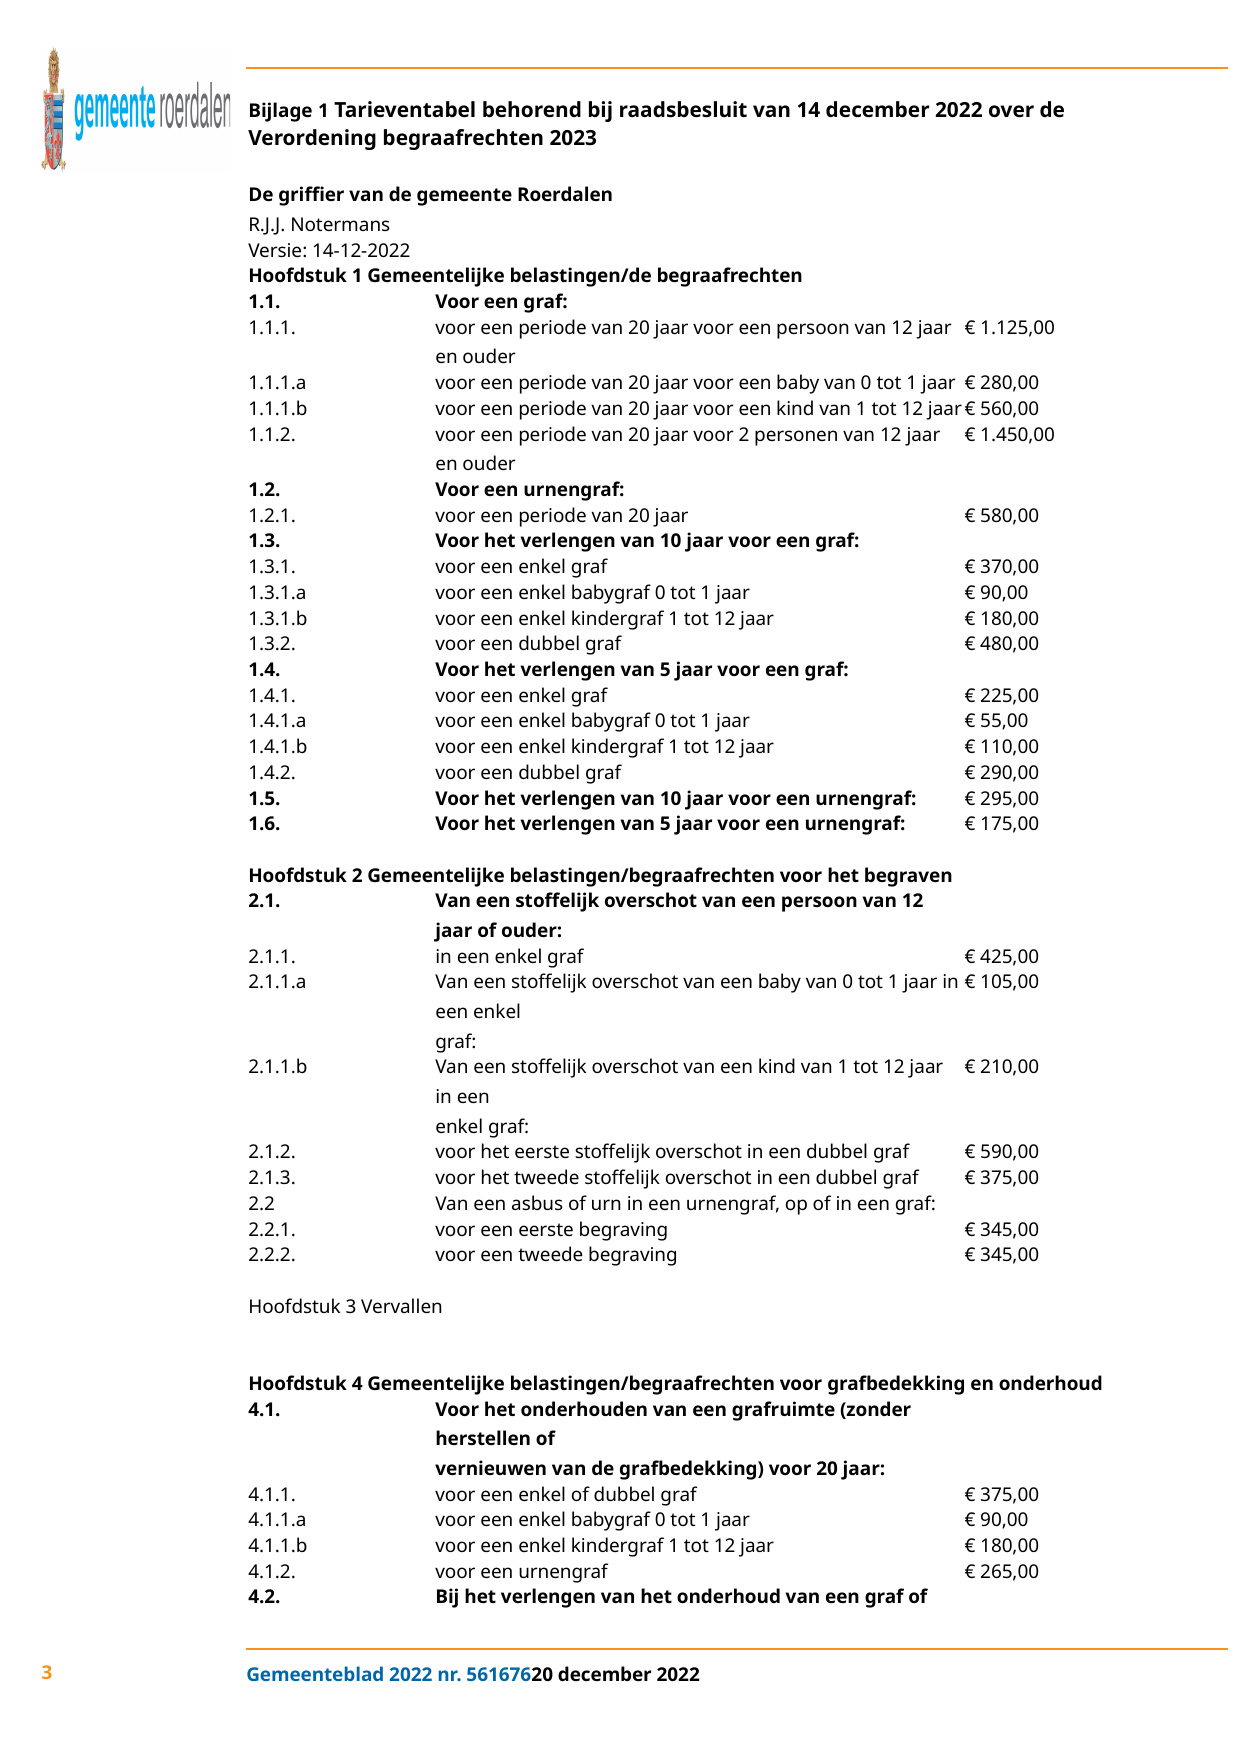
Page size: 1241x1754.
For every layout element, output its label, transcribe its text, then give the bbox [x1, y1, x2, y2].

table_cell € 425,00 [964, 943, 1152, 969]
table_cell 2.1.1.b [248, 1054, 435, 1138]
table_cell Voor het verlengen van 5 jaar voor een urnengraf: [435, 811, 964, 836]
table_header De griffier van de gemeente Roerdalen R.J.J. Notermans [248, 181, 964, 237]
table_cell [964, 237, 1152, 262]
table_cell 1.5. [248, 785, 435, 811]
table_cell € 175,00 [964, 811, 1152, 836]
table_cell 1.6. [248, 811, 435, 836]
table_cell [964, 1319, 1152, 1344]
table_cell Hoofdstuk 1 Gemeentelijke belastingen/de begraafrechten [248, 263, 1152, 288]
table_cell Voor het verlengen van 10 jaar voor een graf: [435, 528, 964, 553]
table_cell Van een stoffelijk overschot van een baby van 0 tot 1 jaar in een enkel graf: [435, 969, 964, 1054]
table_cell voor een periode van 20 jaar voor een persoon van 12 jaar en ouder [435, 314, 964, 369]
table_cell [964, 1190, 1152, 1216]
table_cell in een enkel graf [435, 943, 964, 969]
table_cell Hoofdstuk 4 Gemeentelijke belastingen/begraafrechten voor grafbedekking en onderhoud [248, 1370, 1152, 1396]
table_cell € 1.125,00 [964, 314, 1152, 369]
table_cell € 110,00 [964, 733, 1152, 759]
table_cell 4.1.1.b [248, 1532, 435, 1558]
table_cell € 210,00 [964, 1054, 1152, 1138]
table_cell 2.1.1. [248, 943, 435, 969]
table_cell [248, 1267, 435, 1293]
table_cell voor een enkel kindergraf 1 tot 12 jaar [435, 1532, 964, 1558]
table_cell [964, 288, 1152, 314]
table_cell Van een stoffelijk overschot van een kind van 1 tot 12 jaar in een enkel graf: [435, 1054, 964, 1138]
table_cell 2.2.2. [248, 1241, 435, 1267]
table_cell [435, 1267, 964, 1293]
table_cell voor een enkel babygraf 0 tot 1 jaar [435, 708, 964, 733]
table_cell 2.1.2. [248, 1139, 435, 1164]
table_cell € 55,00 [964, 708, 1152, 733]
table_cell 4.1.1. [248, 1481, 435, 1506]
table_cell 1.4.1.a [248, 708, 435, 733]
table_cell 1.1.2. [248, 421, 435, 476]
table_cell [248, 1319, 435, 1344]
table_cell Van een asbus of urn in een urnengraf, op of in een graf: [435, 1190, 964, 1216]
table_cell 1.4.2. [248, 759, 435, 785]
table_cell 2.1. [248, 888, 435, 943]
table_cell € 560,00 [964, 395, 1152, 421]
table_cell voor een enkel graf [435, 682, 964, 708]
table_cell Voor het onderhouden van een grafruimte (zonder herstellen of vernieuwen van de grafbedekking) voor 20 jaar: [435, 1396, 964, 1481]
table_cell 1.2.1. [248, 502, 435, 527]
table_cell 1.3.1.b [248, 605, 435, 630]
table_cell 1.3.2. [248, 630, 435, 656]
table_cell 4.2. [248, 1584, 435, 1609]
table_cell Voor het verlengen van 10 jaar voor een urnengraf: [435, 785, 964, 811]
table_cell € 225,00 [964, 682, 1152, 708]
table_cell € 370,00 [964, 553, 1152, 579]
table_cell voor een periode van 20 jaar voor 2 personen van 12 jaar en ouder [435, 421, 964, 476]
table_cell [435, 1344, 964, 1370]
picture [41, 47, 231, 172]
table_cell Hoofdstuk 3 Vervallen [248, 1293, 964, 1319]
table_cell € 180,00 [964, 605, 1152, 630]
table_cell [964, 836, 1152, 862]
table_cell [964, 528, 1152, 553]
table_header [964, 181, 1152, 237]
table_cell [435, 1319, 964, 1344]
table_cell [964, 888, 1152, 943]
table_cell 2.1.1.a [248, 969, 435, 1054]
table_cell 1.3. [248, 528, 435, 553]
table_cell 4.1. [248, 1396, 435, 1481]
table_cell € 90,00 [964, 579, 1152, 605]
table_cell 1.1.1.b [248, 395, 435, 421]
table_cell 4.1.2. [248, 1558, 435, 1584]
table_cell voor een tweede begraving [435, 1241, 964, 1267]
table_cell Voor het verlengen van 5 jaar voor een graf: [435, 656, 964, 682]
table_cell 1.4. [248, 656, 435, 682]
table_cell [964, 476, 1152, 502]
table_cell € 375,00 [964, 1481, 1152, 1506]
table_cell [964, 656, 1152, 682]
table_cell [964, 1267, 1152, 1293]
table_cell 1.4.1. [248, 682, 435, 708]
table_cell voor een periode van 20 jaar [435, 502, 964, 527]
table_cell Hoofdstuk 2 Gemeentelijke belastingen/begraafrechten voor het begraven [248, 862, 1152, 888]
table_cell Van een stoffelijk overschot van een persoon van 12 jaar of ouder: [435, 888, 964, 943]
table_cell voor een periode van 20 jaar voor een baby van 0 tot 1 jaar [435, 369, 964, 395]
table_cell 1.1.1. [248, 314, 435, 369]
table_cell € 280,00 [964, 369, 1152, 395]
table_cell € 90,00 [964, 1506, 1152, 1532]
table_cell [248, 1344, 435, 1370]
table_cell 2.1.3. [248, 1164, 435, 1190]
table_cell 4.1.1.a [248, 1506, 435, 1532]
table_cell [964, 1344, 1152, 1370]
table_cell 2.2 [248, 1190, 435, 1216]
table_cell Versie: 14-12-2022 [248, 237, 964, 262]
table_cell [435, 836, 964, 862]
table_cell € 290,00 [964, 759, 1152, 785]
table_cell [964, 1396, 1152, 1481]
table_cell € 345,00 [964, 1216, 1152, 1241]
table_cell 1.4.1.b [248, 733, 435, 759]
table_cell [964, 1293, 1152, 1319]
table_cell € 105,00 [964, 969, 1152, 1054]
table_cell € 295,00 [964, 785, 1152, 811]
table_cell voor het tweede stoffelijk overschot in een dubbel graf [435, 1164, 964, 1190]
text Bijlage 1 Tarieventabel behorend bij raadsbesluit van 14 december 2022 over de Verordening begraafrechten 2023 [248, 95, 1152, 152]
table_cell [248, 836, 435, 862]
table_cell voor een enkel babygraf 0 tot 1 jaar [435, 1506, 964, 1532]
table_cell 1.3.1. [248, 553, 435, 579]
table_cell voor een enkel kindergraf 1 tot 12 jaar [435, 605, 964, 630]
table_cell voor een enkel of dubbel graf [435, 1481, 964, 1506]
table_cell voor een enkel babygraf 0 tot 1 jaar [435, 579, 964, 605]
table_cell voor een enkel graf [435, 553, 964, 579]
table_cell € 1.450,00 [964, 421, 1152, 476]
table_cell 2.2.1. [248, 1216, 435, 1241]
table_cell [964, 1584, 1152, 1609]
table_cell 1.2. [248, 476, 435, 502]
table_cell € 580,00 [964, 502, 1152, 527]
table_cell voor een dubbel graf [435, 759, 964, 785]
table_cell voor een urnengraf [435, 1558, 964, 1584]
table_cell 1.1.1.a [248, 369, 435, 395]
table_cell € 345,00 [964, 1241, 1152, 1267]
table_cell € 265,00 [964, 1558, 1152, 1584]
table_cell Voor een urnengraf: [435, 476, 964, 502]
table_cell voor een dubbel graf [435, 630, 964, 656]
table_cell voor een periode van 20 jaar voor een kind van 1 tot 12 jaar [435, 395, 964, 421]
table_cell voor het eerste stoffelijk overschot in een dubbel graf [435, 1139, 964, 1164]
table_cell € 375,00 [964, 1164, 1152, 1190]
table_cell Voor een graf: [435, 288, 964, 314]
table_cell voor een enkel kindergraf 1 tot 12 jaar [435, 733, 964, 759]
table_cell € 590,00 [964, 1139, 1152, 1164]
table_cell € 180,00 [964, 1532, 1152, 1558]
table_cell 1.1. [248, 288, 435, 314]
table_cell voor een eerste begraving [435, 1216, 964, 1241]
table_cell 1.3.1.a [248, 579, 435, 605]
table_cell € 480,00 [964, 630, 1152, 656]
table_cell Bij het verlengen van het onderhoud van een graf of [435, 1584, 964, 1609]
